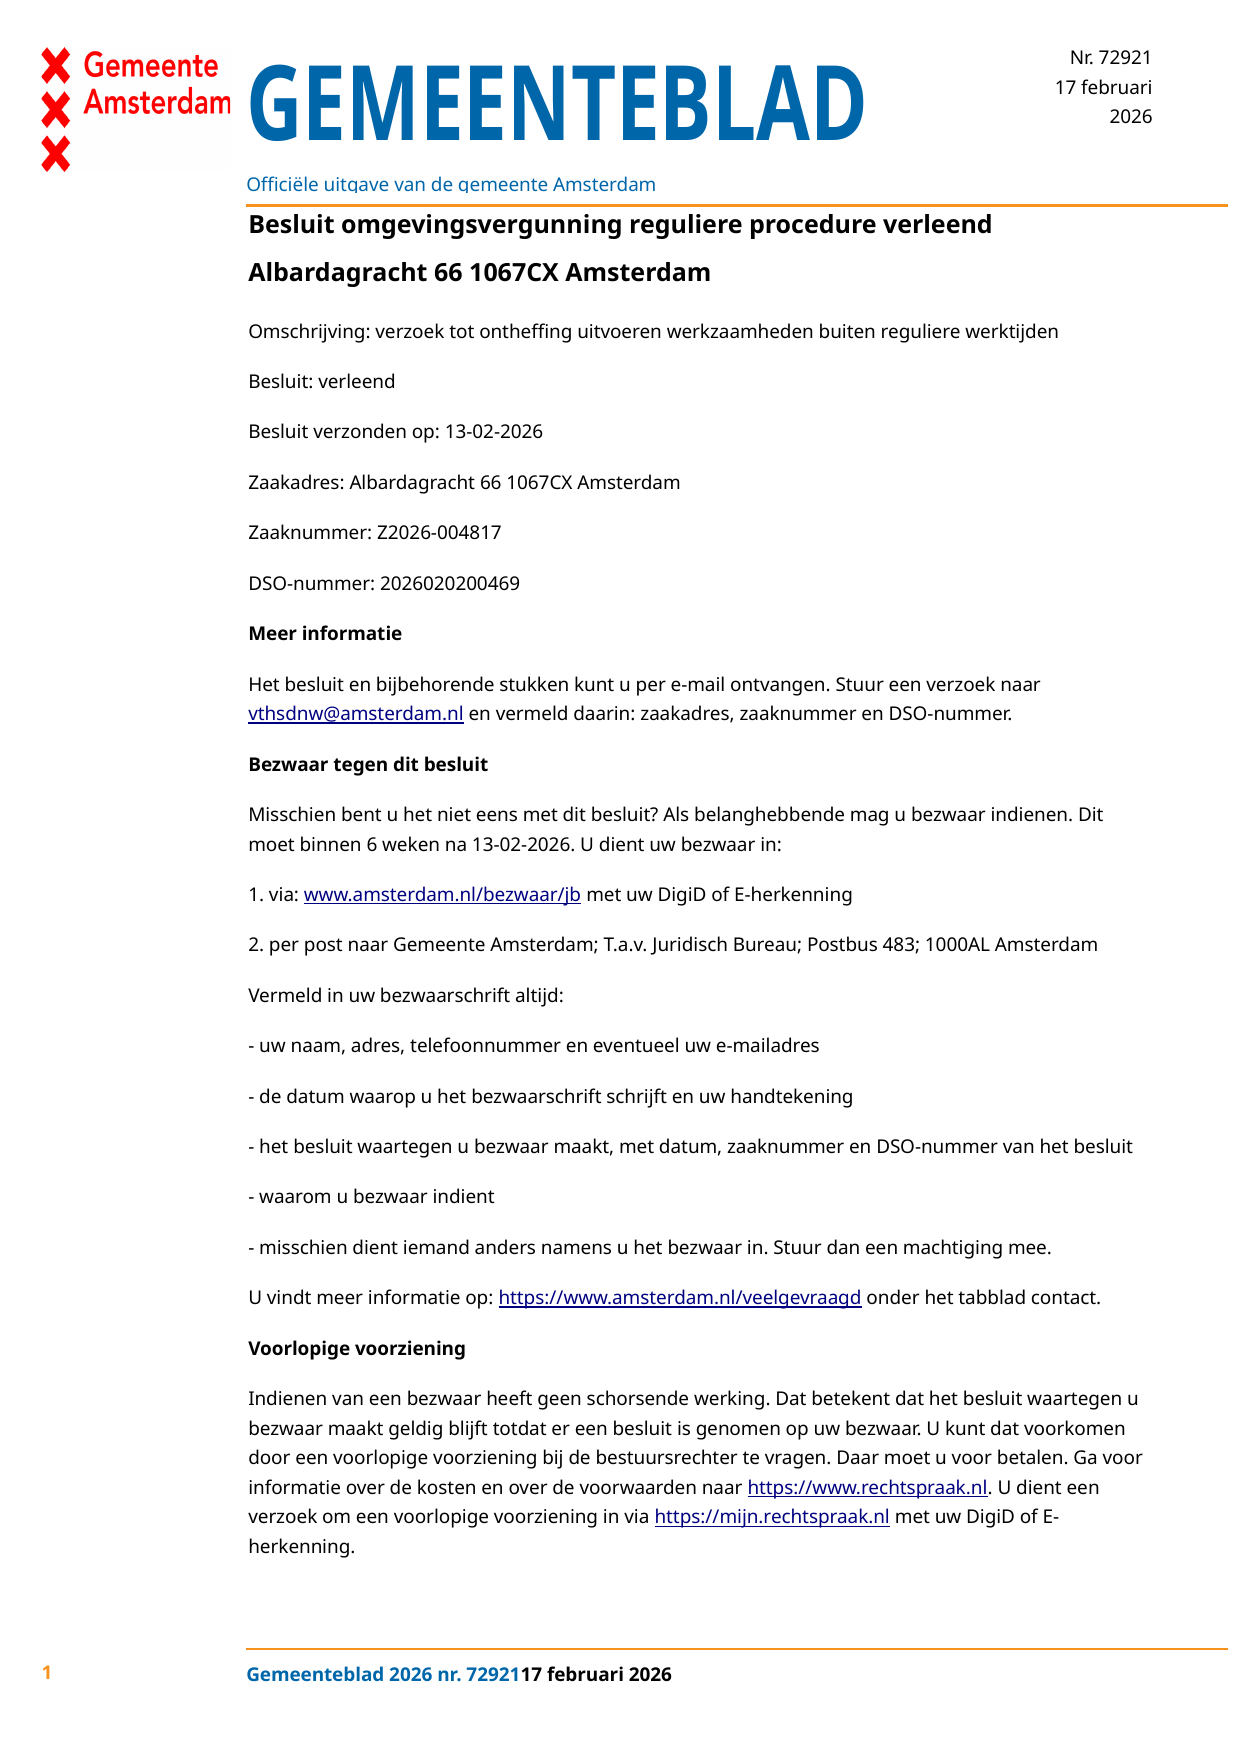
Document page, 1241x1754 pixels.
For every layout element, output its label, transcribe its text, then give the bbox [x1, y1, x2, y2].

text Het besluit en bijbehorende stukken kunt u per e-mail ontvangen. Stuur een verzoek naar vthsdnw@amsterdam.nl en vermeld daarin: zaakadres, zaaknummer en DSO-nummer. [248, 671, 1152, 726]
text Besluit verzonden op: 13-02-2026 [248, 419, 1152, 444]
picture [41, 47, 231, 172]
text - misschien dient iemand anders namens u het bezwaar in. Stuur dan een machtiging mee. [248, 1234, 1152, 1260]
text DSO-nummer: 2026020200469 [248, 570, 1152, 596]
text Voorlopige voorziening [248, 1335, 1152, 1361]
text - waarom u bezwaar indient [248, 1184, 1152, 1209]
text 2. per post naar Gemeente Amsterdam; T.a.v. Juridisch Bureau; Postbus 483; 1000AL Amsterdam [248, 932, 1152, 957]
text Besluit omgevingsvergunning reguliere procedure verleend Albardagracht 66 1067CX Amsterdam [248, 207, 1152, 288]
text Zaaknummer: Z2026-004817 [248, 519, 1152, 545]
text - het besluit waartegen u bezwaar maakt, met datum, zaaknummer en DSO-nummer van het besluit [248, 1133, 1152, 1159]
text 1. via: www.amsterdam.nl/bezwaar/jb met uw DigiD of E-herkenning [248, 881, 1152, 907]
text - uw naam, adres, telefoonnummer en eventueel uw e-mailadres [248, 1032, 1152, 1058]
text Besluit: verleend [248, 368, 1152, 394]
text - de datum waarop u het bezwaarschrift schrijft en uw handtekening [248, 1083, 1152, 1109]
text Misschien bent u het niet eens met dit besluit? Als belanghebbende mag u bezwaar indienen. Dit moet binnen 6 weken na 13-02-2026. U dient uw bezwaar in: [248, 801, 1152, 857]
text Vermeld in uw bezwaarschrift altijd: [248, 982, 1152, 1008]
text Bezwaar tegen dit besluit [248, 751, 1152, 777]
text Zaakadres: Albardagracht 66 1067CX Amsterdam [248, 469, 1152, 495]
text U vindt meer informatie op: https://www.amsterdam.nl/veelgevraagd onder het tabblad contact. [248, 1284, 1152, 1310]
text Indienen van een bezwaar heeft geen schorsende werking. Dat betekent dat het besluit waartegen u bezwaar maakt geldig blijft totdat er een besluit is genomen op uw bezwaar. U kunt dat voorkomen door een voorlopige voorziening bij de bestuursrechter te vragen. Daar moet u voor betalen. Ga voor informatie over de kosten en over de voorwaarden naar https://www.rechtspraak.nl. U dient een verzoek om een voorlopige voorziening in via https://mijn.rechtspraak.nl met uw DigiD of E-herkenning. [248, 1385, 1152, 1559]
text Meer informatie [248, 620, 1152, 646]
text Omschrijving: verzoek tot ontheffing uitvoeren werkzaamheden buiten reguliere werktijden [248, 318, 1152, 344]
